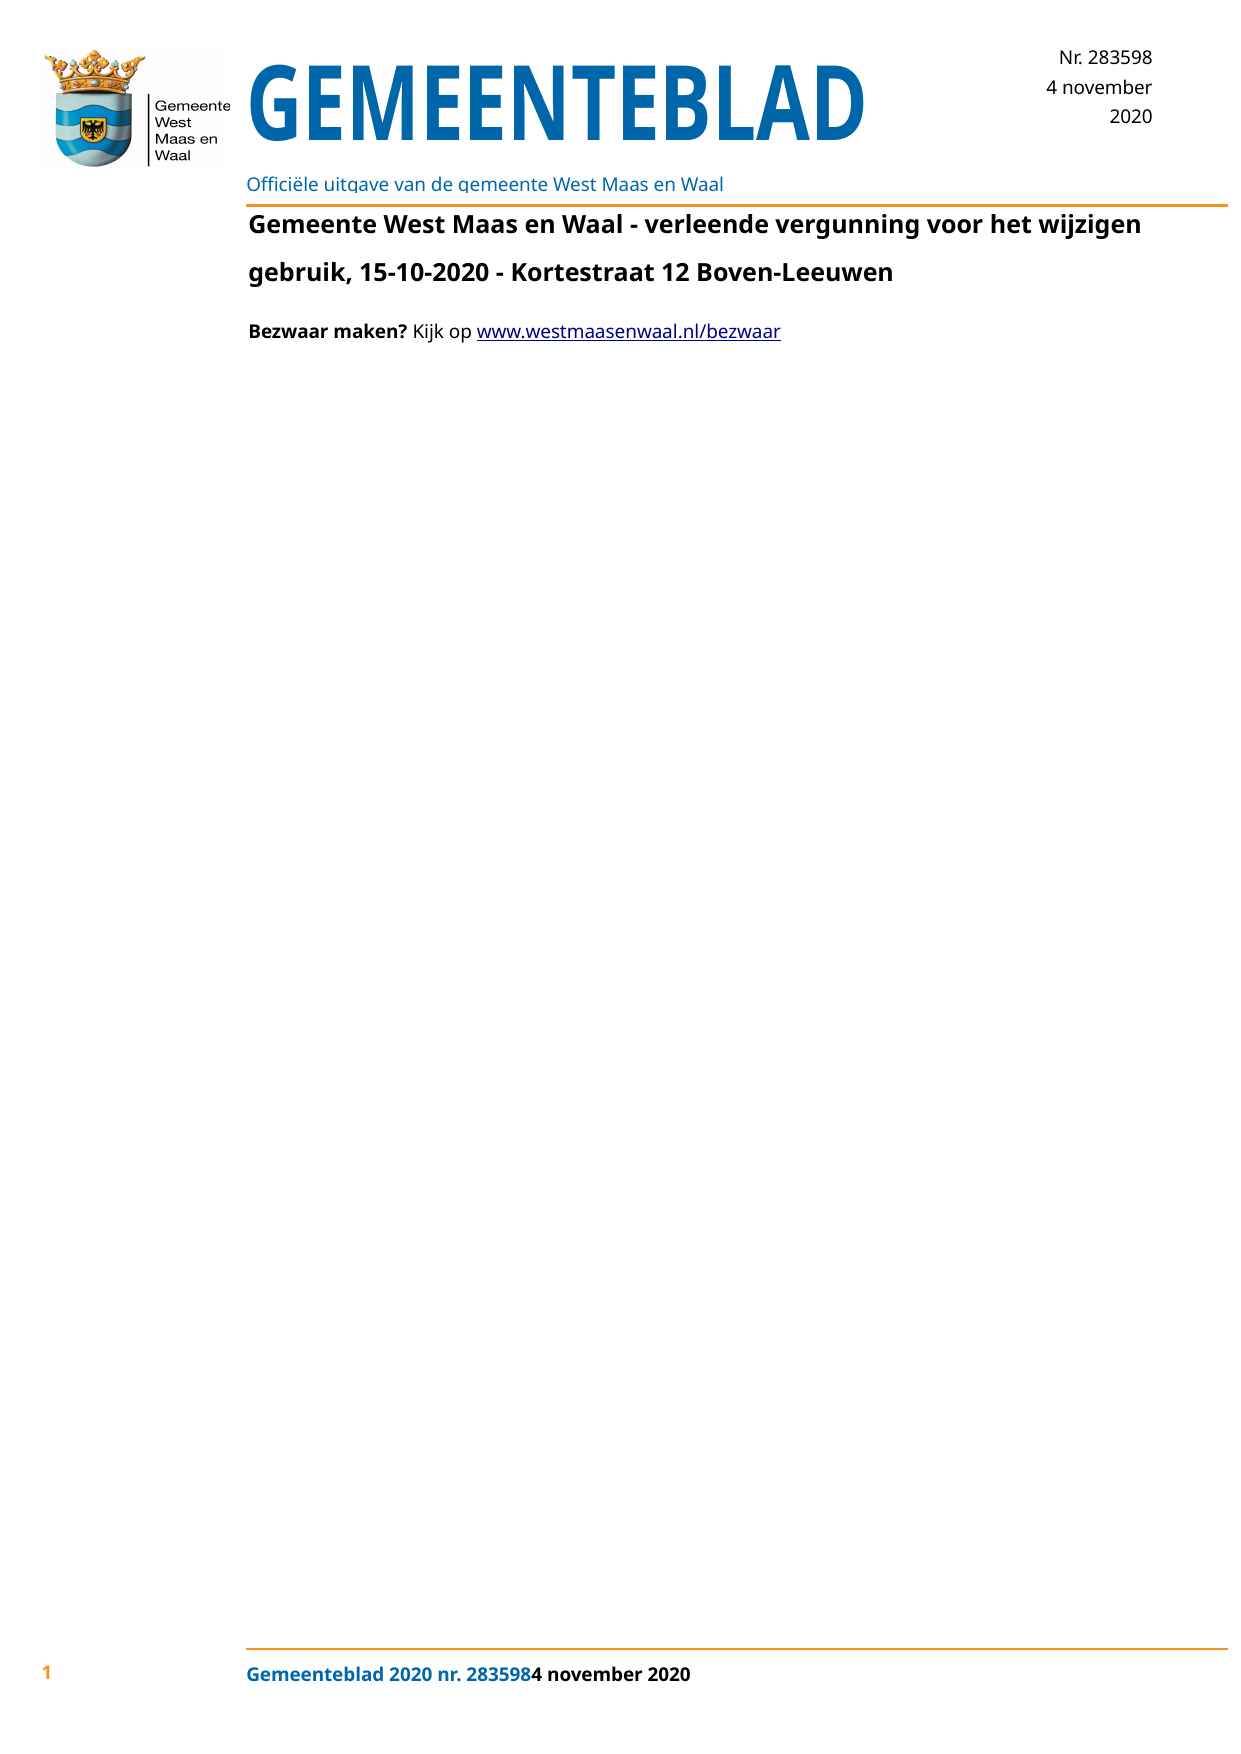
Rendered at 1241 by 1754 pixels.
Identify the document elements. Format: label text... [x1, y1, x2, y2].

text Gemeente West Maas en Waal - verleende vergunning voor het wijzigen gebruik, 15-10-2020 - Kortestraat 12 Boven-Leeuwen [248, 207, 1152, 288]
picture [41, 47, 231, 172]
text Bezwaar maken? Kijk op www.westmaasenwaal.nl/bezwaar [248, 318, 1152, 344]
